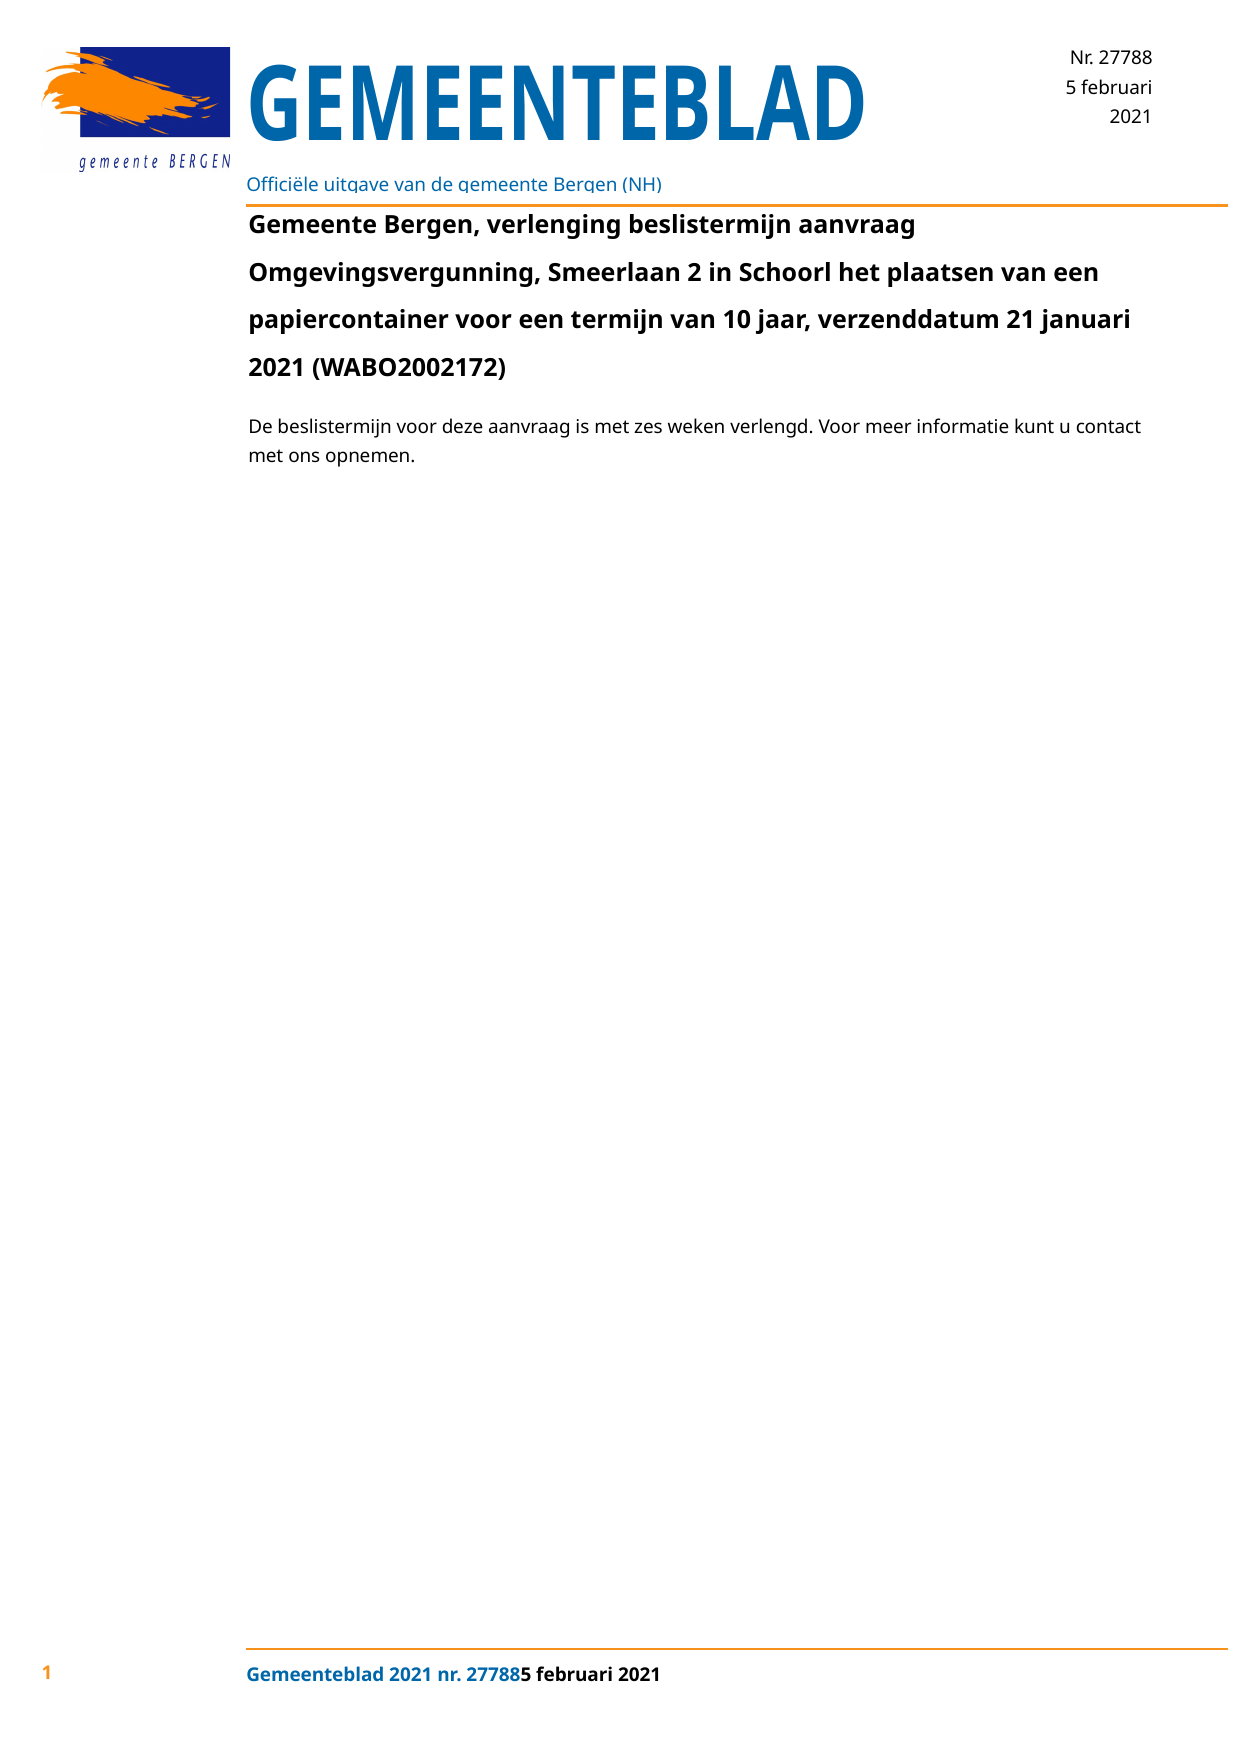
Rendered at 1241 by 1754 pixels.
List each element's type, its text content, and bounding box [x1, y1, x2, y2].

picture [41, 47, 231, 172]
text De beslistermijn voor deze aanvraag is met zes weken verlengd. Voor meer informatie kunt u contact met ons opnemen. [248, 413, 1152, 468]
text Gemeente Bergen, verlenging beslistermijn aanvraag Omgevingsvergunning, Smeerlaan 2 in Schoorl het plaatsen van een papiercontainer voor een termijn van 10 jaar, verzenddatum 21 januari 2021 (WABO2002172) [248, 207, 1152, 384]
